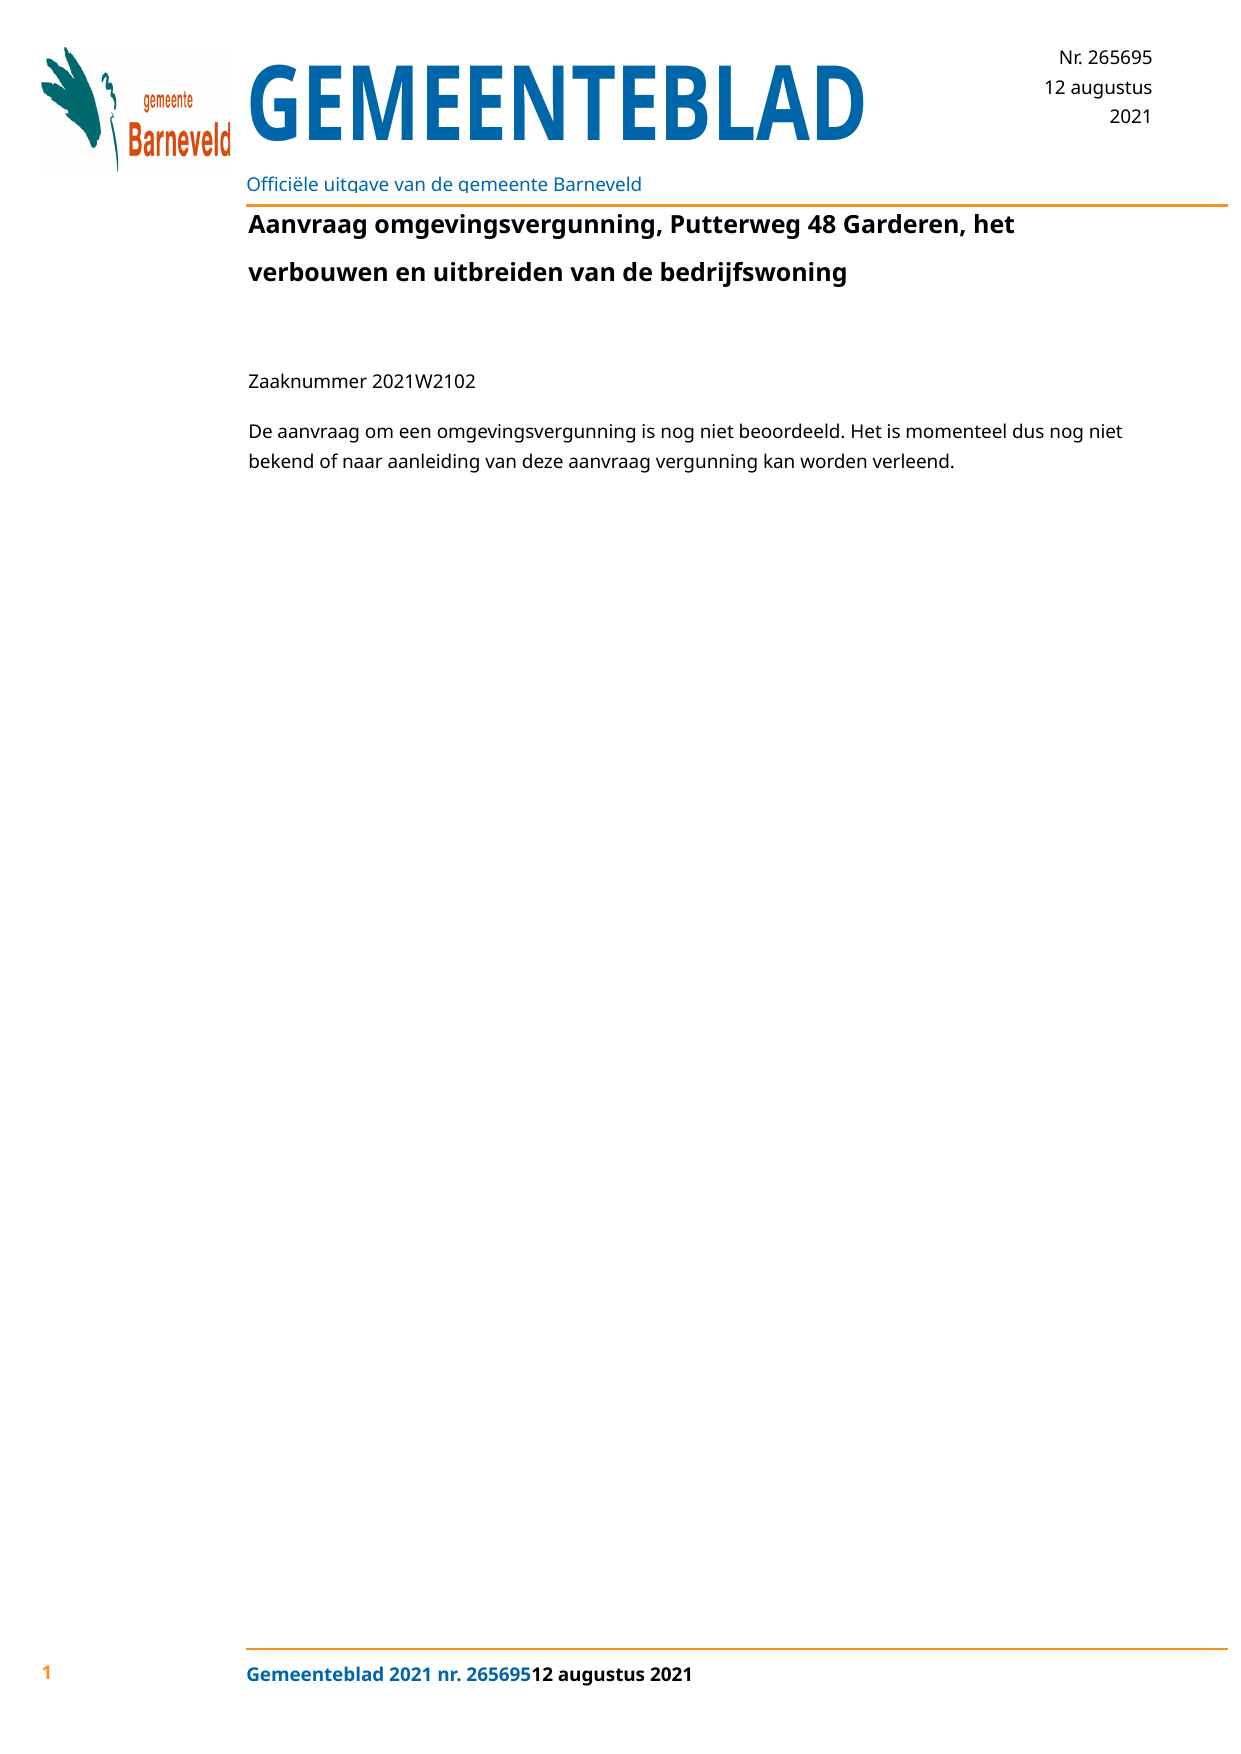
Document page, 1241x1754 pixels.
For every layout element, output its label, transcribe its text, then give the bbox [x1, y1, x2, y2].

text Zaaknummer 2021W2102 [248, 368, 1152, 394]
picture [41, 47, 231, 172]
text Aanvraag omgevingsvergunning, Putterweg 48 Garderen, het verbouwen en uitbreiden van de bedrijfswoning [248, 207, 1152, 288]
text De aanvraag om een omgevingsvergunning is nog niet beoordeeld. Het is momenteel dus nog niet bekend of naar aanleiding van deze aanvraag vergunning kan worden verleend. [248, 419, 1152, 474]
